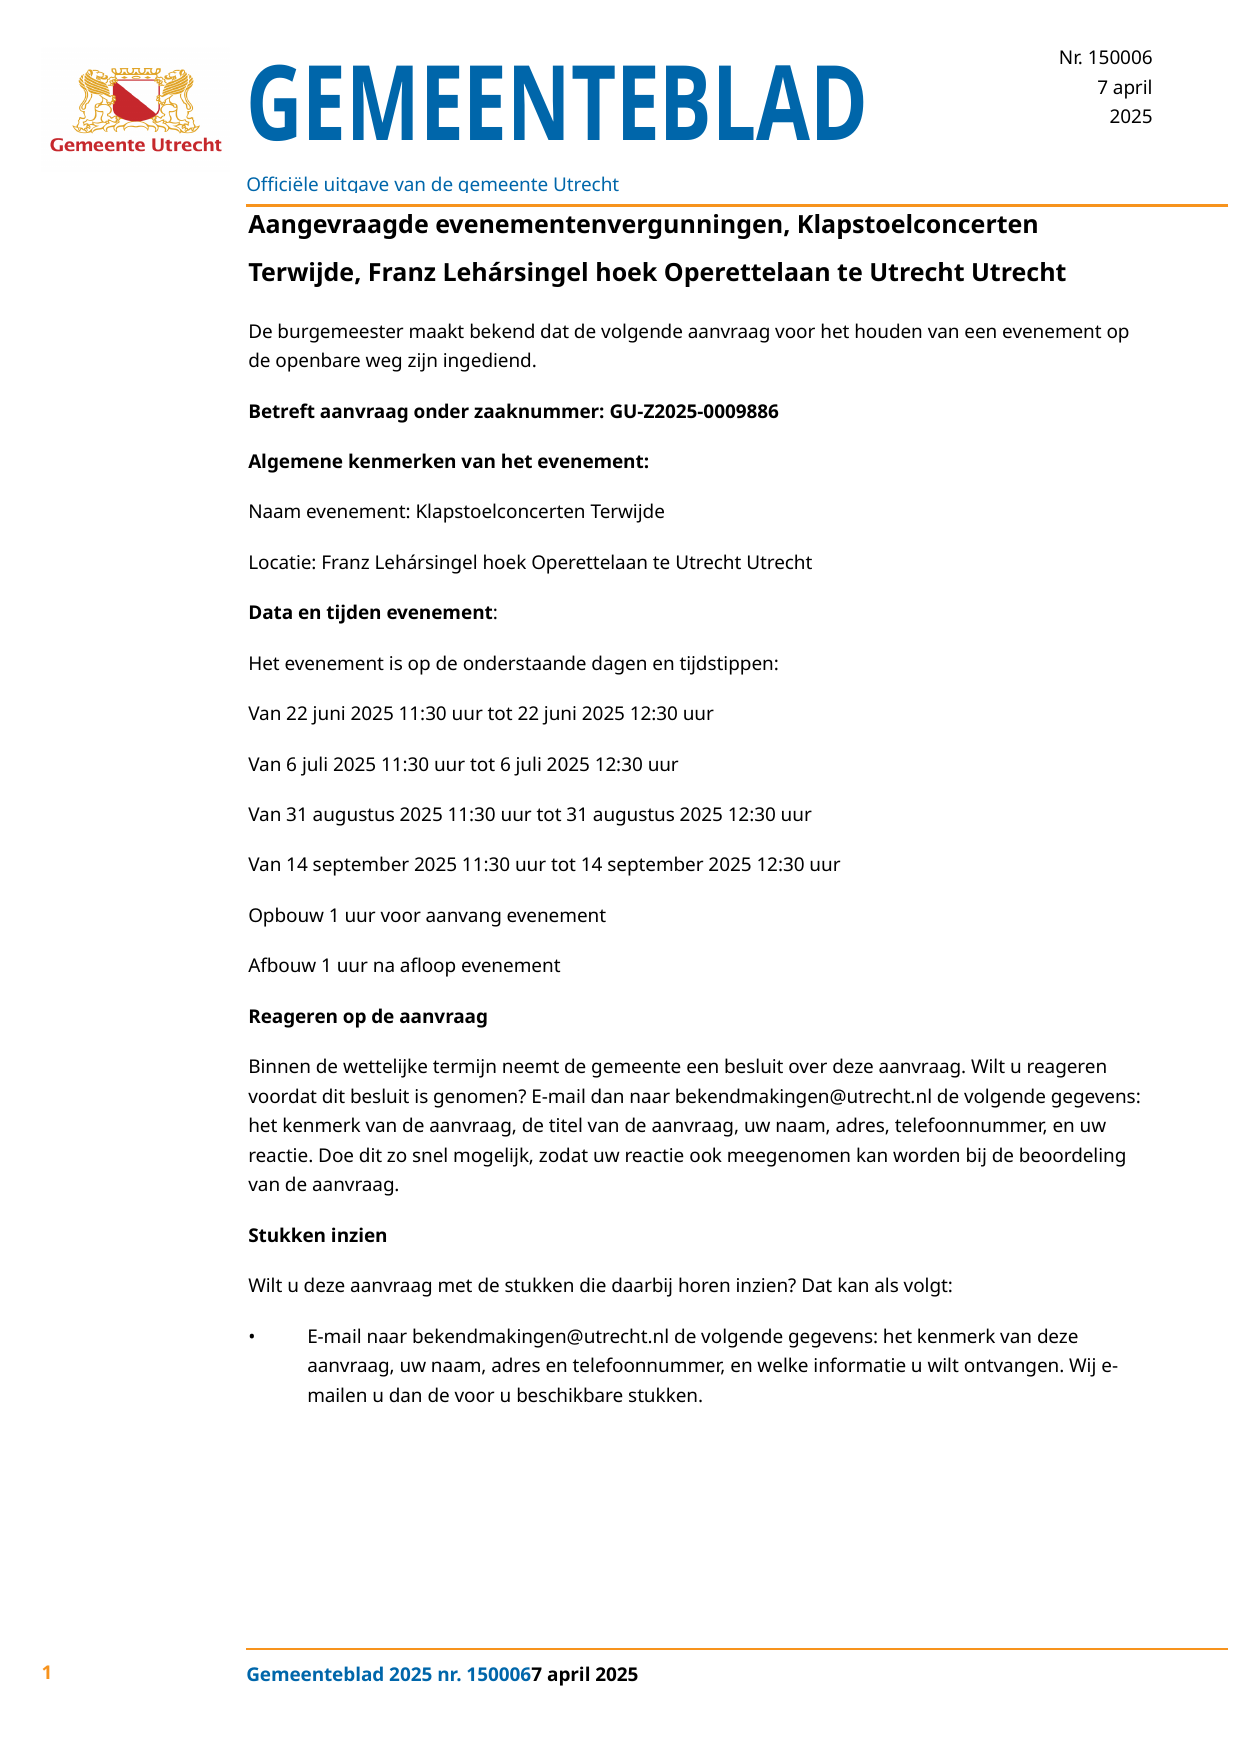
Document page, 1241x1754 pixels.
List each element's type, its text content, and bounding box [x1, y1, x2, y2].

text Betreft aanvraag onder zaaknummer: GU-Z2025-0009886 [248, 398, 1152, 424]
text Het evenement is op de onderstaande dagen en tijdstippen: [248, 650, 1152, 676]
text Opbouw 1 uur voor aanvang evenement [248, 902, 1152, 928]
text Van 14 september 2025 11:30 uur tot 14 september 2025 12:30 uur [248, 852, 1152, 877]
list E-mail naar bekendmakingen@utrecht.nl de volgende gegevens: het kenmerk van deze aanvraag, uw naam, adres en telefoonnummer, en welke informatie u wilt ontvangen. Wij e-mailen u dan de voor u beschikbare stukken. [248, 1323, 1152, 1408]
text Aangevraagde evenementenvergunningen, Klapstoelconcerten Terwijde, Franz Lehársingel hoek Operettelaan te Utrecht Utrecht [248, 207, 1152, 288]
text Van 6 juli 2025 11:30 uur tot 6 juli 2025 12:30 uur [248, 751, 1152, 777]
text Binnen de wettelijke termijn neemt de gemeente een besluit over deze aanvraag. Wilt u reageren voordat dit besluit is genomen? E-mail dan naar bekendmakingen@utrecht.nl de volgende gegevens: het kenmerk van de aanvraag, de titel van de aanvraag, uw naam, adres, telefoonnummer, en uw reactie. Doe dit zo snel mogelijk, zodat uw reactie ook meegenomen kan worden bij de beoordeling van de aanvraag. [248, 1053, 1152, 1197]
text Locatie: Franz Lehársingel hoek Operettelaan te Utrecht Utrecht [248, 549, 1152, 575]
text Stukken inzien [248, 1222, 1152, 1248]
text Van 22 juni 2025 11:30 uur tot 22 juni 2025 12:30 uur [248, 700, 1152, 726]
text Reageren op de aanvraag [248, 1003, 1152, 1029]
picture [41, 47, 231, 172]
text De burgemeester maakt bekend dat de volgende aanvraag voor het houden van een evenement op de openbare weg zijn ingediend. [248, 318, 1152, 373]
text Algemene kenmerken van het evenement: [248, 448, 1152, 474]
text Wilt u deze aanvraag met de stukken die daarbij horen inzien? Dat kan als volgt: [248, 1272, 1152, 1298]
text Afbouw 1 uur na afloop evenement [248, 952, 1152, 978]
text Data en tijden evenement: [248, 599, 1152, 625]
text Van 31 augustus 2025 11:30 uur tot 31 augustus 2025 12:30 uur [248, 801, 1152, 827]
text Naam evenement: Klapstoelconcerten Terwijde [248, 499, 1152, 524]
